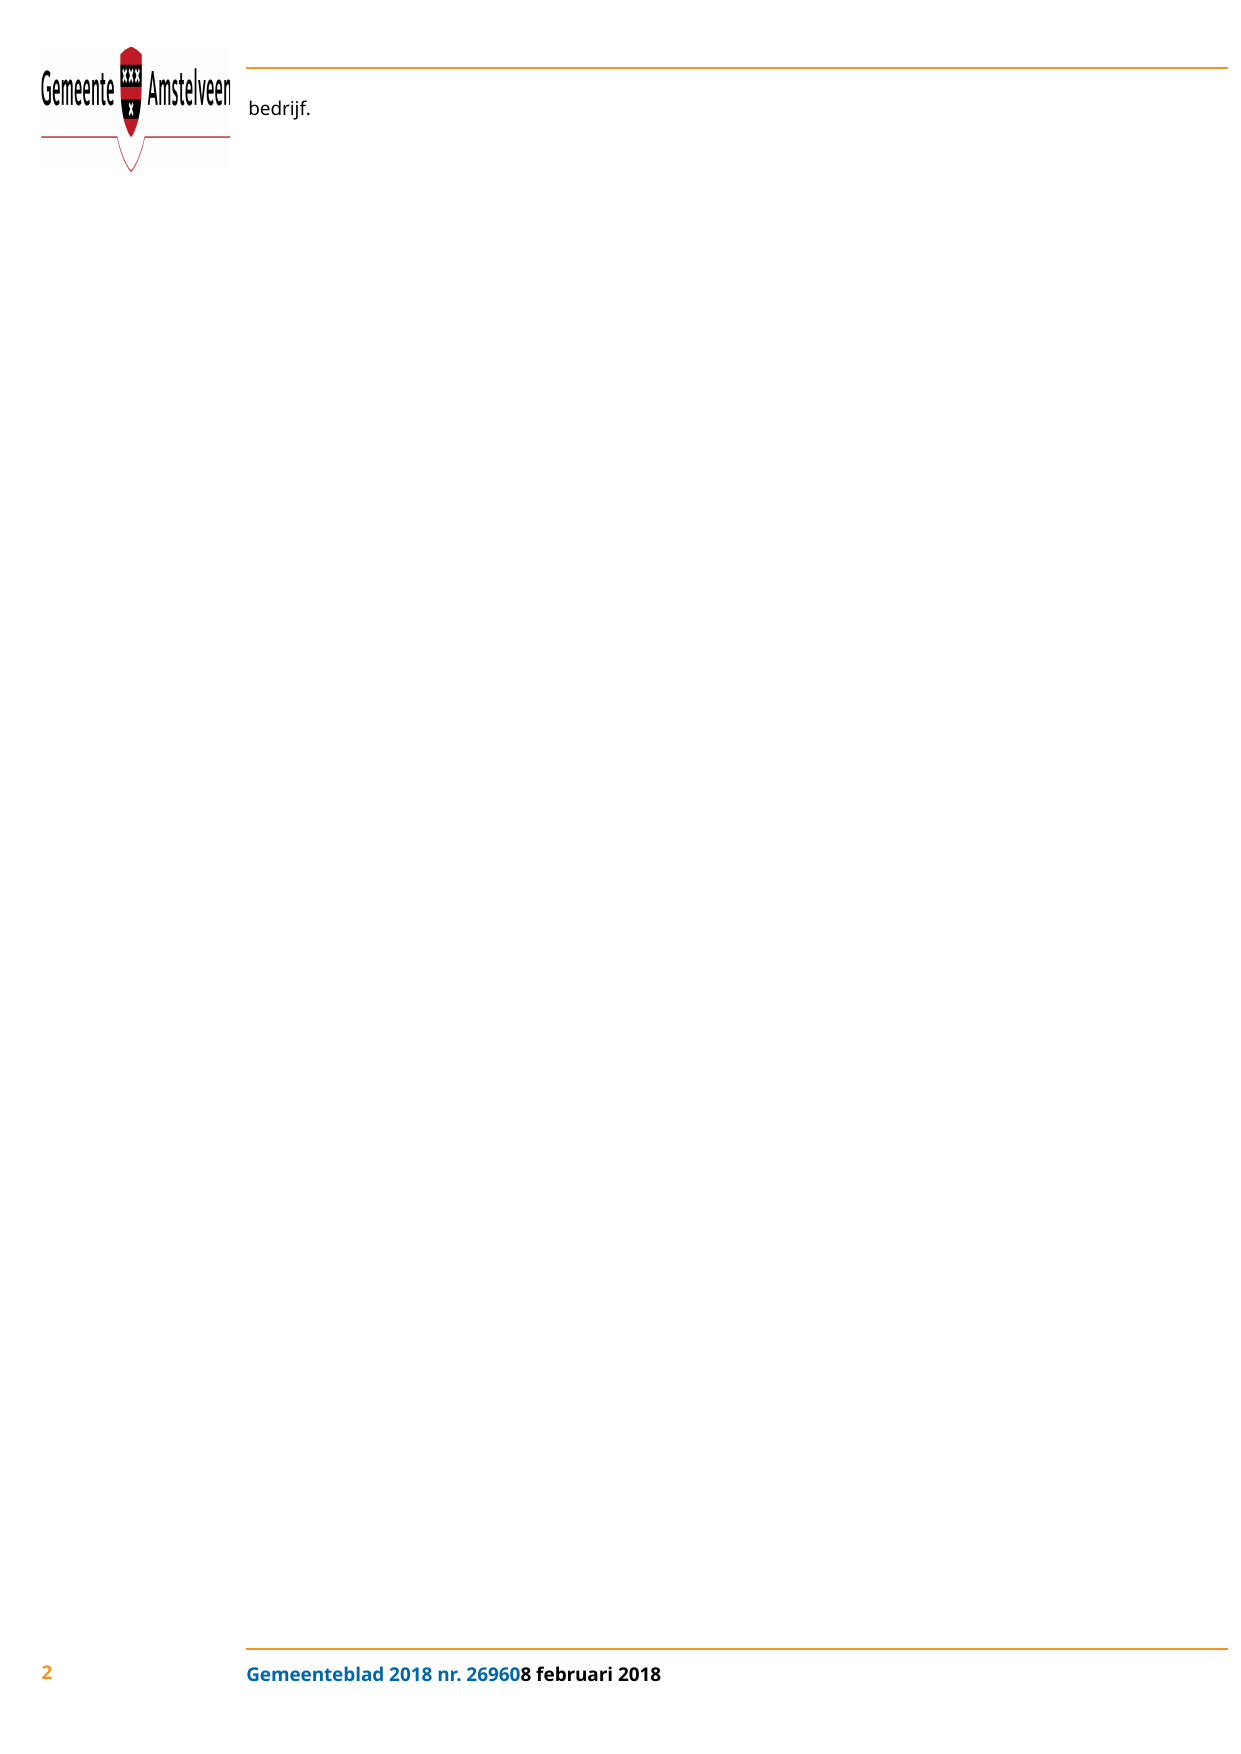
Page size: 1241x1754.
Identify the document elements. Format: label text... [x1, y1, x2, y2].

picture [41, 47, 231, 172]
text bedrijf. [248, 95, 1152, 121]
